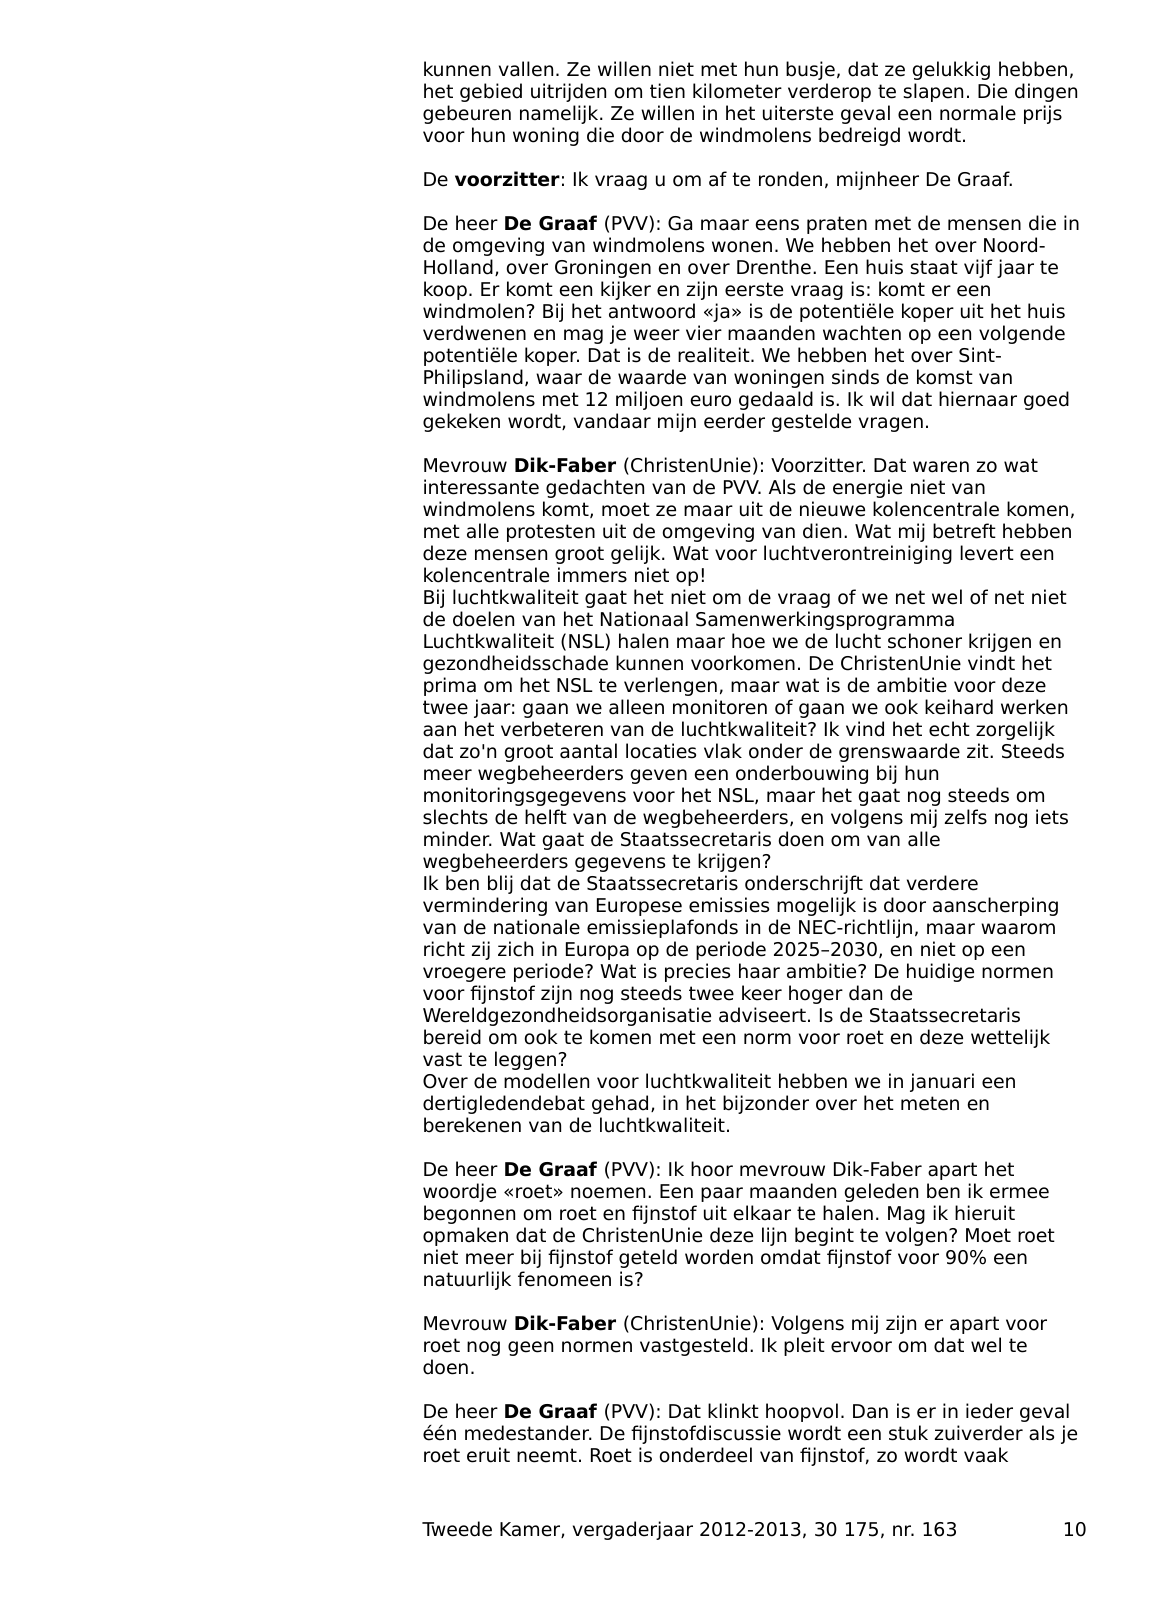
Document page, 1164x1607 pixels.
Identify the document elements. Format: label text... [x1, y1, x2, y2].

text Over de modellen voor luchtkwaliteit hebben we in januari een dertigledendebat gehad, in het bijzonder over het meten en berekenen van de luchtkwaliteit. [422, 1071, 1087, 1137]
text Mevrouw Dik-Faber (ChristenUnie): Volgens mij zijn er apart voor roet nog geen normen vastgesteld. Ik pleit ervoor om dat wel te doen. [422, 1313, 1087, 1379]
text kunnen vallen. Ze willen niet met hun busje, dat ze gelukkig hebben, het gebied uitrijden om tien kilometer verderop te slapen. Die dingen gebeuren namelijk. Ze willen in het uiterste geval een normale prijs voor hun woning die door de windmolens bedreigd wordt. [422, 59, 1087, 147]
text Bij luchtkwaliteit gaat het niet om de vraag of we net wel of net niet de doelen van het Nationaal Samenwerkingsprogramma Luchtkwaliteit (NSL) halen maar hoe we de lucht schoner krijgen en gezondheidsschade kunnen voorkomen. De ChristenUnie vindt het prima om het NSL te verlengen, maar wat is de ambitie voor deze twee jaar: gaan we alleen monitoren of gaan we ook keihard werken aan het verbeteren van de luchtkwaliteit? Ik vind het echt zorgelijk dat zo'n groot aantal locaties vlak onder de grenswaarde zit. Steeds meer wegbeheerders geven een onderbouwing bij hun monitoringsgegevens voor het NSL, maar het gaat nog steeds om slechts de helft van de wegbeheerders, en volgens mij zelfs nog iets minder. Wat gaat de Staatssecretaris doen om van alle wegbeheerders gegevens te krijgen? [422, 587, 1087, 873]
text De heer De Graaf (PVV): Ga maar eens praten met de mensen die in de omgeving van windmolens wonen. We hebben het over Noord-Holland, over Groningen en over Drenthe. Een huis staat vijf jaar te koop. Er komt een kijker en zijn eerste vraag is: komt er een windmolen? Bij het antwoord «ja» is de potentiële koper uit het huis verdwenen en mag je weer vier maanden wachten op een volgende potentiële koper. Dat is de realiteit. We hebben het over Sint-Philipsland, waar de waarde van woningen sinds de komst van windmolens met 12 miljoen euro gedaald is. Ik wil dat hiernaar goed gekeken wordt, vandaar mijn eerder gestelde vragen. [422, 213, 1087, 433]
text Mevrouw Dik-Faber (ChristenUnie): Voorzitter. Dat waren zo wat interessante gedachten van de PVV. Als de energie niet van windmolens komt, moet ze maar uit de nieuwe kolencentrale komen, met alle protesten uit de omgeving van dien. Wat mij betreft hebben deze mensen groot gelijk. Wat voor luchtverontreiniging levert een kolencentrale immers niet op! [422, 455, 1087, 587]
text De heer De Graaf (PVV): Ik hoor mevrouw Dik-Faber apart het woordje «roet» noemen. Een paar maanden geleden ben ik ermee begonnen om roet en fijnstof uit elkaar te halen. Mag ik hieruit opmaken dat de ChristenUnie deze lijn begint te volgen? Moet roet niet meer bij fijnstof geteld worden omdat fijnstof voor 90% een natuurlijk fenomeen is? [422, 1159, 1087, 1291]
text De voorzitter: Ik vraag u om af te ronden, mijnheer De Graaf. [422, 169, 1087, 191]
text De heer De Graaf (PVV): Dat klinkt hoopvol. Dan is er in ieder geval één medestander. De fijnstofdiscussie wordt een stuk zuiverder als je roet eruit neemt. Roet is onderdeel van fijnstof, zo wordt vaak [422, 1401, 1087, 1467]
text Ik ben blij dat de Staatssecretaris onderschrijft dat verdere vermindering van Europese emissies mogelijk is door aanscherping van de nationale emissieplafonds in de NEC-richtlijn, maar waarom richt zij zich in Europa op de periode 2025–2030, en niet op een vroegere periode? Wat is precies haar ambitie? De huidige normen voor fijnstof zijn nog steeds twee keer hoger dan de Wereldgezondheidsorganisatie adviseert. Is de Staatssecretaris bereid om ook te komen met een norm voor roet en deze wettelijk vast te leggen? [422, 873, 1087, 1071]
